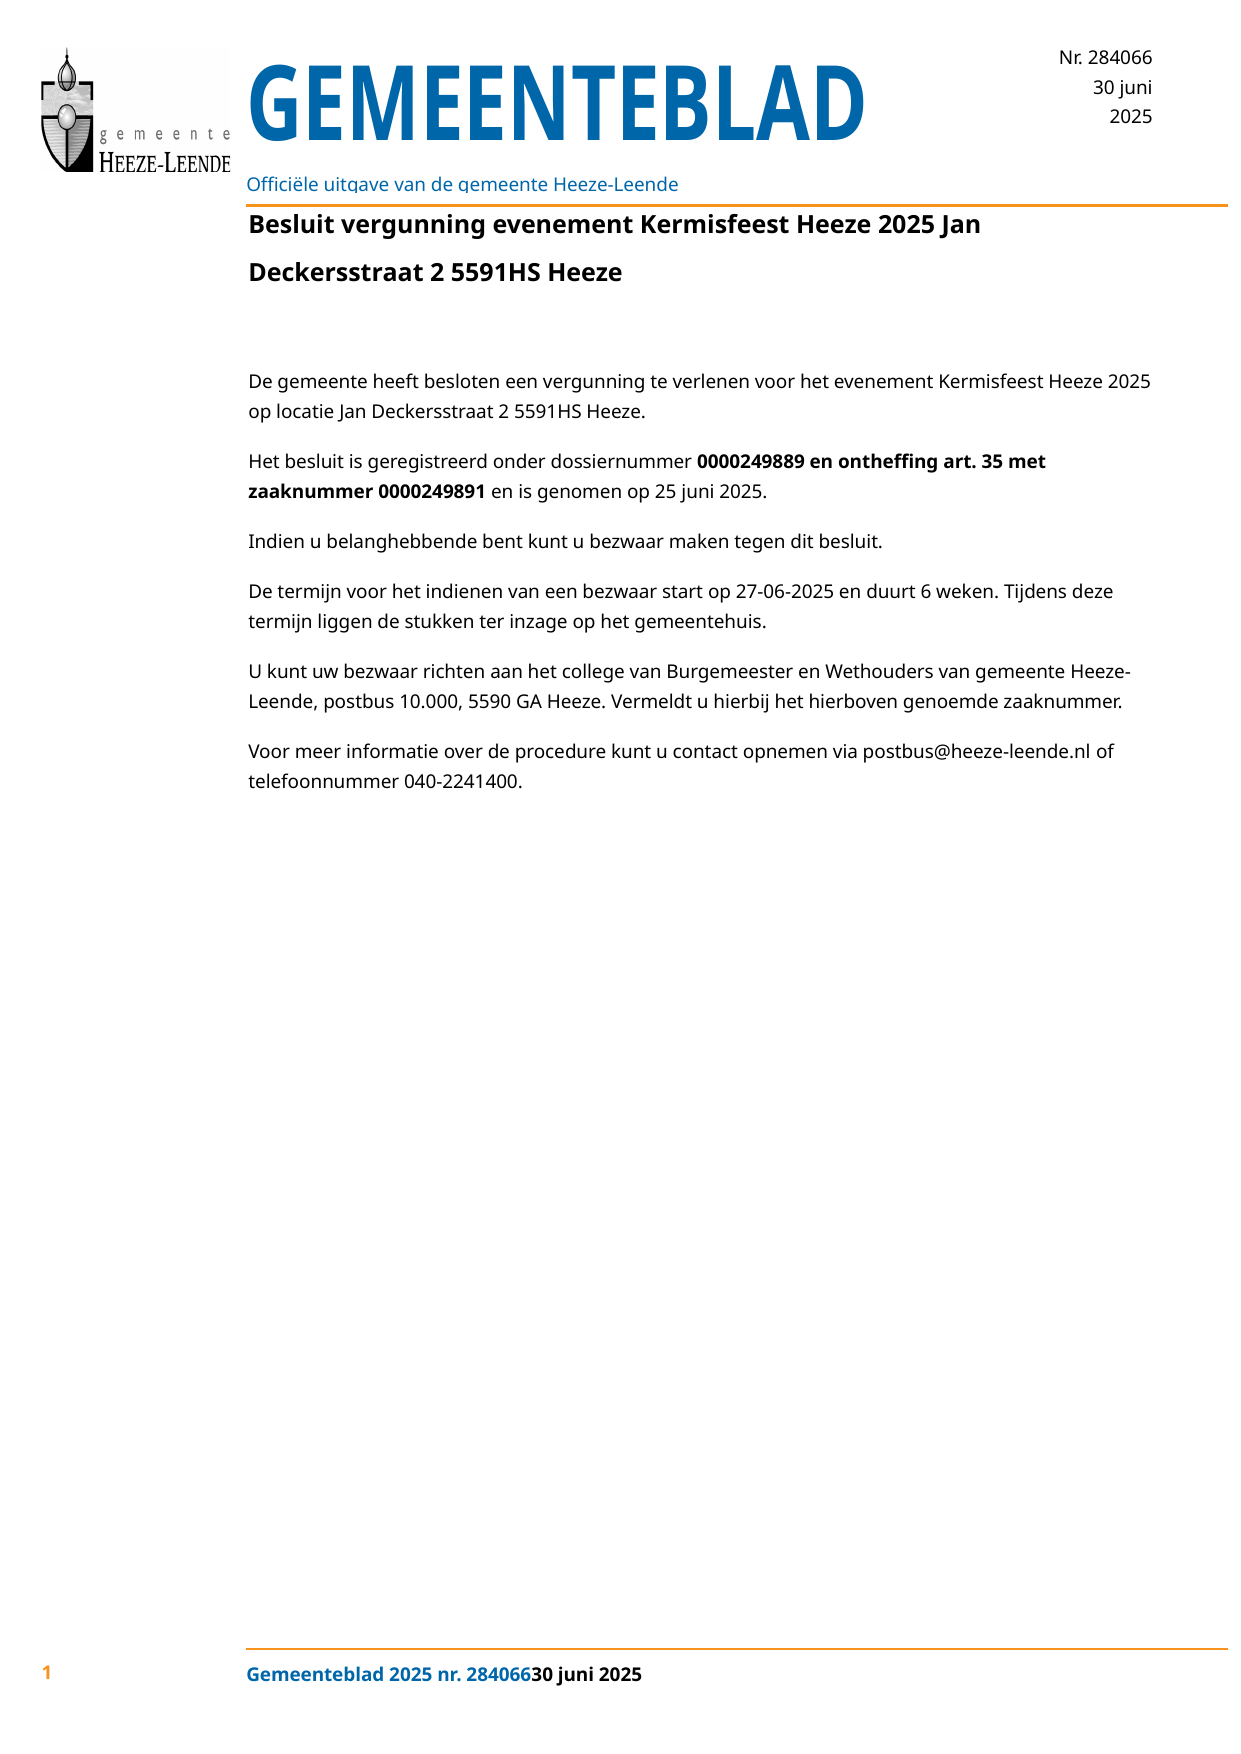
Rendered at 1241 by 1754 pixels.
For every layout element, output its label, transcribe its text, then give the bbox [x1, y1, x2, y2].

text De gemeente heeft besloten een vergunning te verlenen voor het evenement Kermisfeest Heeze 2025 op locatie Jan Deckersstraat 2 5591HS Heeze. [248, 368, 1152, 424]
text De termijn voor het indienen van een bezwaar start op 27-06-2025 en duurt 6 weken. Tijdens deze termijn liggen de stukken ter inzage op het gemeentehuis. [248, 579, 1152, 634]
text Besluit vergunning evenement Kermisfeest Heeze 2025 Jan Deckersstraat 2 5591HS Heeze [248, 207, 1152, 288]
text Het besluit is geregistreerd onder dossiernummer 0000249889 en ontheffing art. 35 met zaaknummer 0000249891 en is genomen op 25 juni 2025. [248, 448, 1152, 504]
text Indien u belanghebbende bent kunt u bezwaar maken tegen dit besluit. [248, 528, 1152, 554]
text Voor meer informatie over de procedure kunt u contact opnemen via postbus@heeze-leende.nl of telefoonnummer 040-2241400. [248, 739, 1152, 794]
text U kunt uw bezwaar richten aan het college van Burgemeester en Wethouders van gemeente Heeze-Leende, postbus 10.000, 5590 GA Heeze. Vermeldt u hierbij het hierboven genoemde zaaknummer. [248, 659, 1152, 714]
picture [41, 47, 231, 172]
